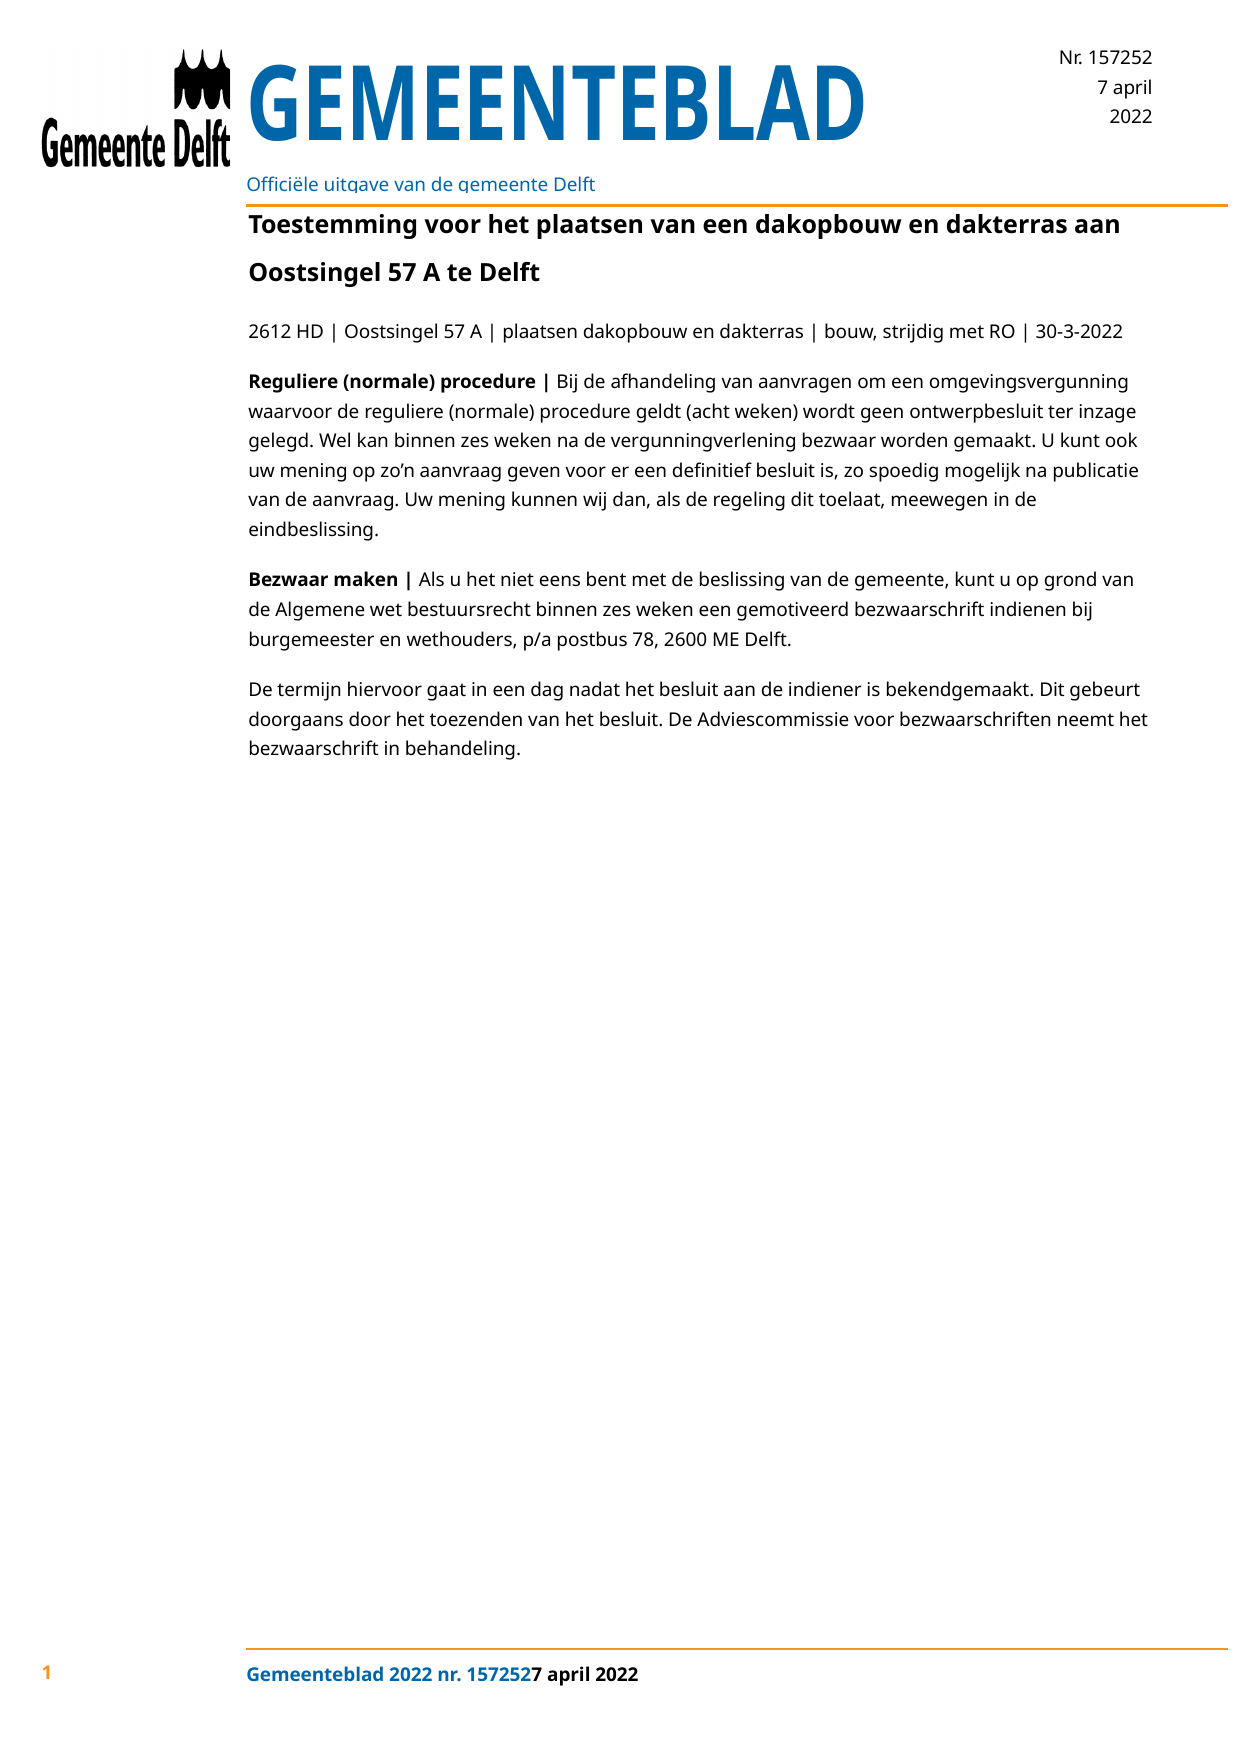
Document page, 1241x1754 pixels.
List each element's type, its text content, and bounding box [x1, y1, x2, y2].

text Bezwaar maken | Als u het niet eens bent met de beslissing van de gemeente, kunt u op grond van de Algemene wet bestuursrecht binnen zes weken een gemotiveerd bezwaarschrift indienen bij burgemeester en wethouders, p/a postbus 78, 2600 ME Delft. [248, 567, 1152, 652]
picture [41, 47, 231, 172]
text Toestemming voor het plaatsen van een dakopbouw en dakterras aan Oostsingel 57 A te Delft [248, 207, 1152, 288]
text 2612 HD | Oostsingel 57 A | plaatsen dakopbouw en dakterras | bouw, strijdig met RO | 30-3-2022 [248, 318, 1152, 344]
text De termijn hiervoor gaat in een dag nadat het besluit aan de indiener is bekendgemaakt. Dit gebeurt doorgaans door het toezenden van het besluit. De Adviescommissie voor bezwaarschriften neemt het bezwaarschrift in behandeling. [248, 676, 1152, 761]
text Reguliere (normale) procedure | Bij de afhandeling van aanvragen om een omgevingsvergunning waarvoor de reguliere (normale) procedure geldt (acht weken) wordt geen ontwerpbesluit ter inzage gelegd. Wel kan binnen zes weken na de vergunningverlening bezwaar worden gemaakt. U kunt ook uw mening op zo’n aanvraag geven voor er een definitief besluit is, zo spoedig mogelijk na publicatie van de aanvraag. Uw mening kunnen wij dan, als de regeling dit toelaat, meewegen in de eindbeslissing. [248, 368, 1152, 542]
